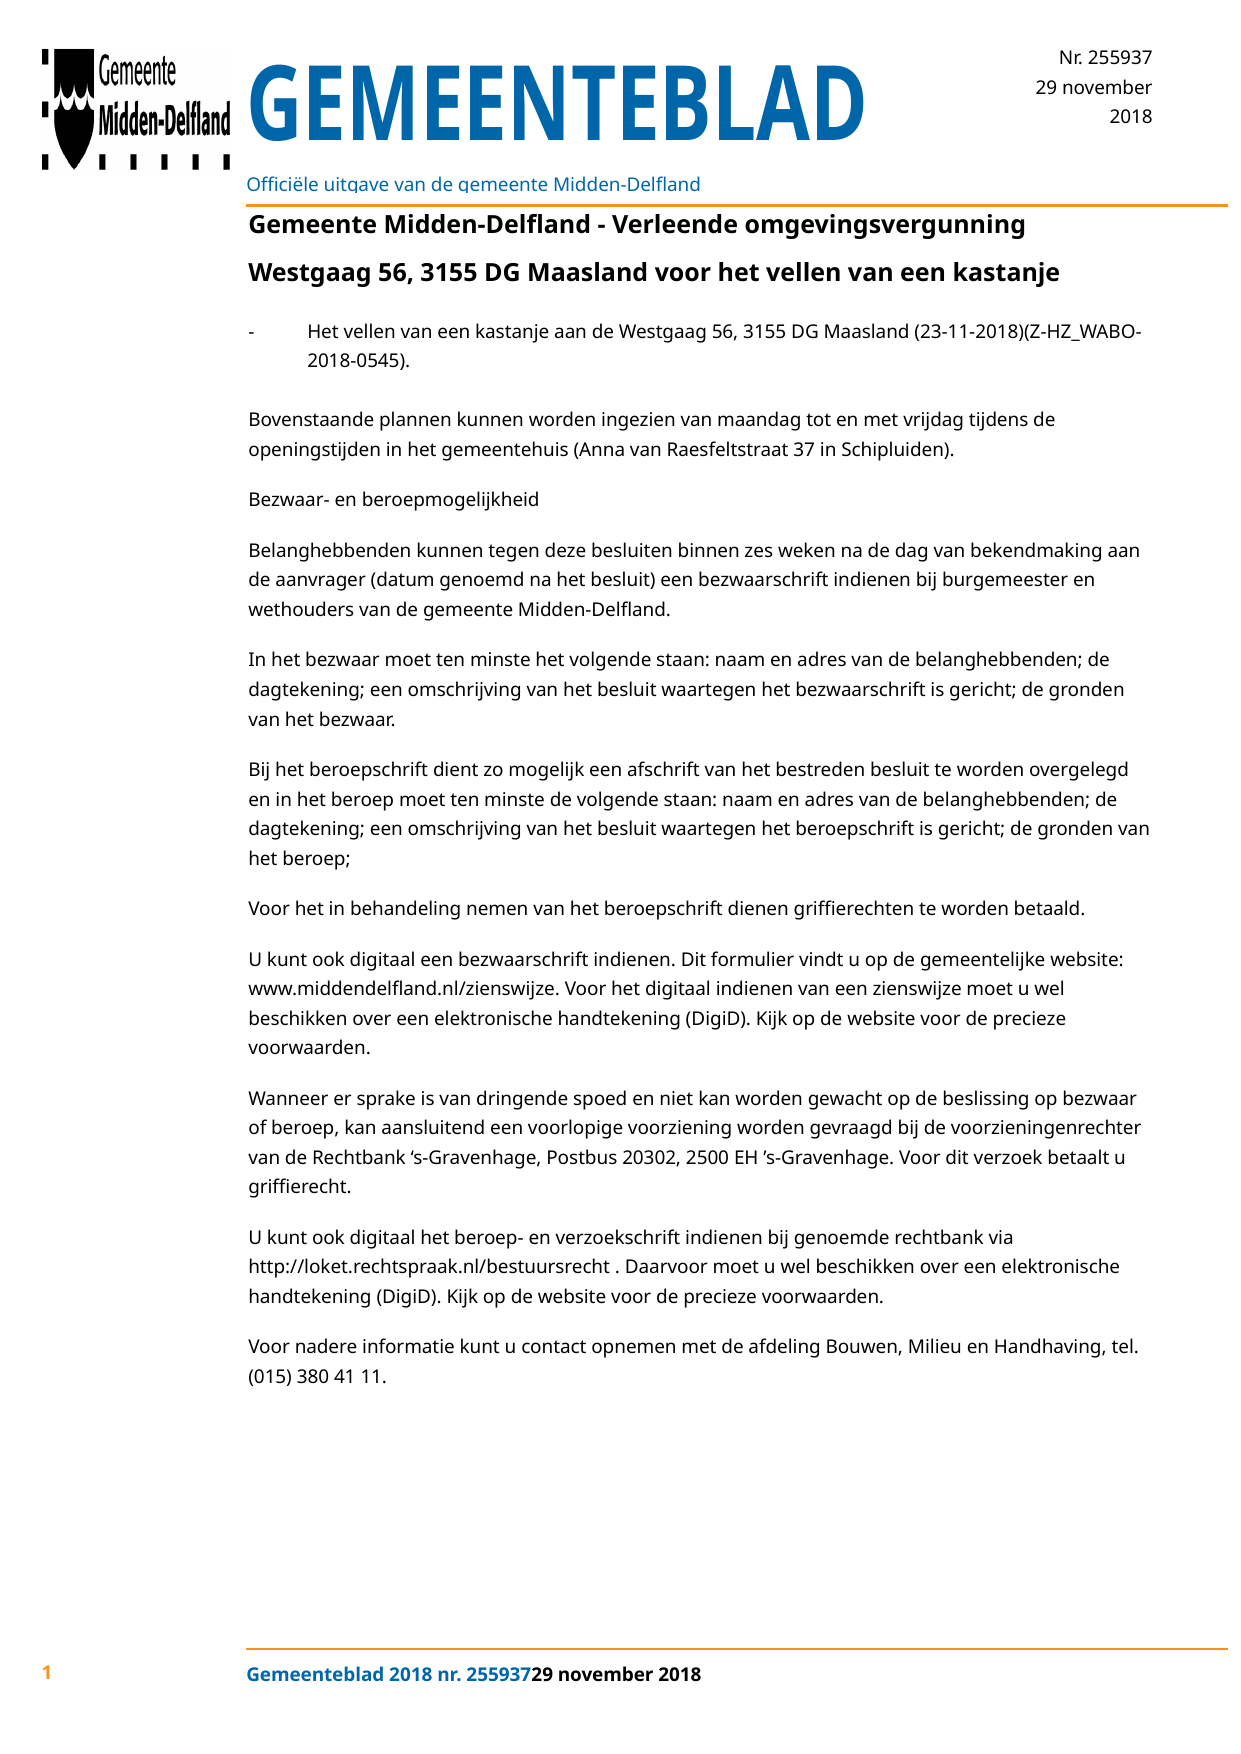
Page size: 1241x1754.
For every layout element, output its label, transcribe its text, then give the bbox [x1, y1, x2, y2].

picture [41, 47, 231, 172]
list Het vellen van een kastanje aan de Westgaag 56, 3155 DG Maasland (23-11-2018)(Z-HZ_WABO-2018-0545). [248, 318, 1152, 373]
text Bij het beroepschrift dient zo mogelijk een afschrift van het bestreden besluit te worden overgelegd en in het beroep moet ten minste de volgende staan: naam en adres van de belanghebbenden; de dagtekening; een omschrijving van het besluit waartegen het beroepschrift is gericht; de gronden van het beroep; [248, 756, 1152, 871]
text U kunt ook digitaal een bezwaarschrift indienen. Dit formulier vindt u op de gemeentelijke website: www.middendelfland.nl/zienswijze. Voor het digitaal indienen van een zienswijze moet u wel beschikken over een elektronische handtekening (DigiD). Kijk op de website voor de precieze voorwaarden. [248, 946, 1152, 1060]
text Bovenstaande plannen kunnen worden ingezien van maandag tot en met vrijdag tijdens de openingstijden in het gemeentehuis (Anna van Raesfeltstraat 37 in Schipluiden). [248, 407, 1152, 462]
text In het bezwaar moet ten minste het volgende staan: naam en adres van de belanghebbenden; de dagtekening; een omschrijving van het besluit waartegen het bezwaarschrift is gericht; de gronden van het bezwaar. [248, 647, 1152, 732]
text Voor het in behandeling nemen van het beroepschrift dienen griffierechten te worden betaald. [248, 895, 1152, 921]
text Voor nadere informatie kunt u contact opnemen met de afdeling Bouwen, Milieu en Handhaving, tel. (015) 380 41 11. [248, 1334, 1152, 1389]
text Gemeente Midden-Delfland - Verleende omgevingsvergunning Westgaag 56, 3155 DG Maasland voor het vellen van een kastanje [248, 207, 1152, 288]
text Wanneer er sprake is van dringende spoed en niet kan worden gewacht op de beslissing op bezwaar of beroep, kan aansluitend een voorlopige voorziening worden gevraagd bij de voorzieningenrechter van de Rechtbank ‘s-Gravenhage, Postbus 20302, 2500 EH ’s-Gravenhage. Voor dit verzoek betaalt u griffierecht. [248, 1085, 1152, 1199]
text Bezwaar- en beroepmogelijkheid [248, 487, 1152, 512]
text Belanghebbenden kunnen tegen deze besluiten binnen zes weken na de dag van bekendmaking aan de aanvrager (datum genoemd na het besluit) een bezwaarschrift indienen bij burgemeester en wethouders van de gemeente Midden-Delfland. [248, 537, 1152, 622]
text U kunt ook digitaal het beroep- en verzoekschrift indienen bij genoemde rechtbank via http://loket.rechtspraak.nl/bestuursrecht . Daarvoor moet u wel beschikken over een elektronische handtekening (DigiD). Kijk op de website voor de precieze voorwaarden. [248, 1224, 1152, 1309]
